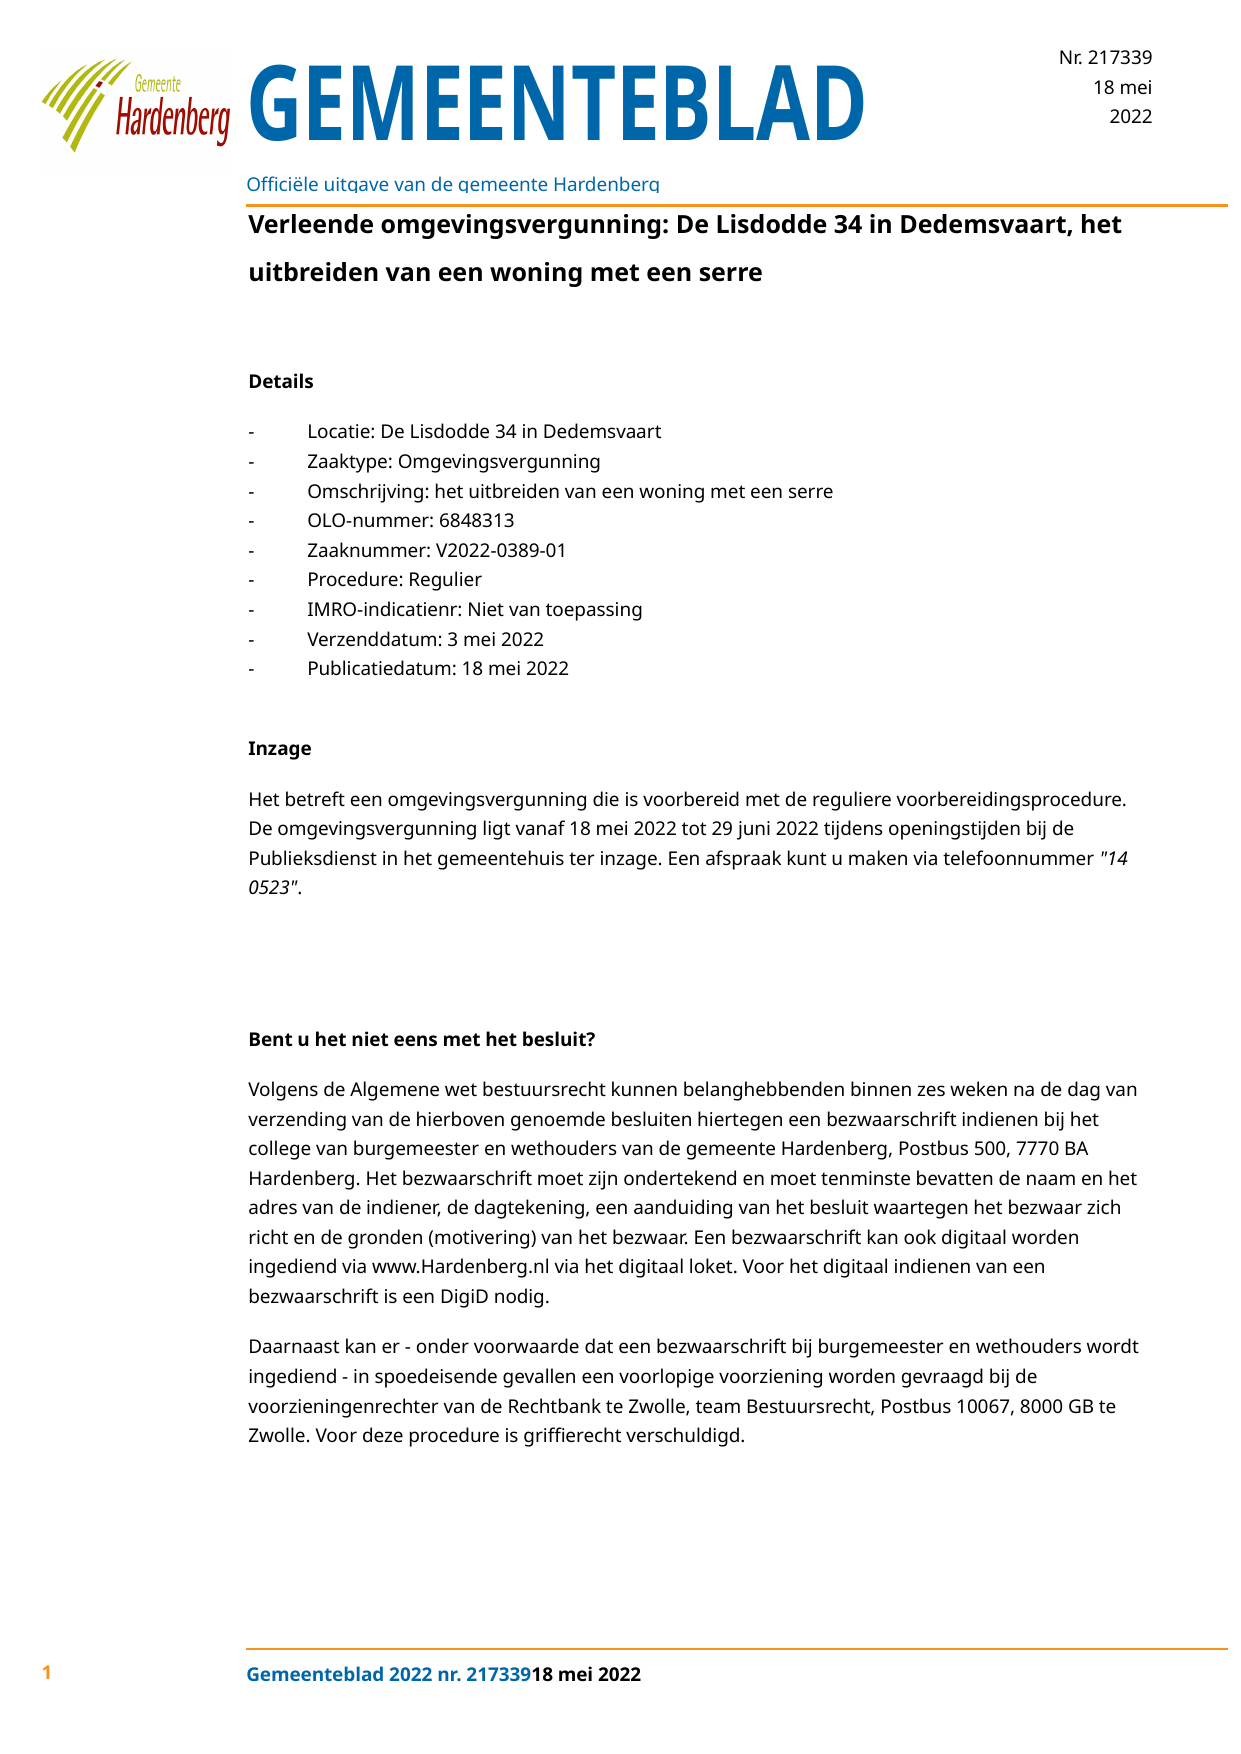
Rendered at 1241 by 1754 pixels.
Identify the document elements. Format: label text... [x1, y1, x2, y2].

list Zaaknummer: V2022-0389-01 [248, 537, 1152, 563]
list Publicatiedatum: 18 mei 2022 [248, 655, 1152, 681]
text Bent u het niet eens met het besluit? [248, 1026, 1152, 1052]
text Verleende omgevingsvergunning: De Lisdodde 34 in Dedemsvaart, het uitbreiden van een woning met een serre [248, 207, 1152, 288]
list IMRO-indicatienr: Niet van toepassing [248, 596, 1152, 622]
list Zaaktype: Omgevingsvergunning [248, 448, 1152, 474]
list Locatie: De Lisdodde 34 in Dedemsvaart [248, 419, 1152, 444]
text Inzage [248, 735, 1152, 761]
text Volgens de Algemene wet bestuursrecht kunnen belanghebbenden binnen zes weken na de dag van verzending van de hierboven genoemde besluiten hiertegen een bezwaarschrift indienen bij het college van burgemeester en wethouders van de gemeente Hardenberg, Postbus 500, 7770 BA Hardenberg. Het bezwaarschrift moet zijn ondertekend en moet tenminste bevatten de naam en het adres van de indiener, de dagtekening, een aanduiding van het besluit waartegen het bezwaar zich richt en de gronden (motivering) van het bezwaar. Een bezwaarschrift kan ook digitaal worden ingediend via www.Hardenberg.nl via het digitaal loket. Voor het digitaal indienen van een bezwaarschrift is een DigiD nodig. [248, 1076, 1152, 1309]
list Procedure: Regulier [248, 567, 1152, 592]
text Details [248, 368, 1152, 394]
text Daarnaast kan er - onder voorwaarde dat een bezwaarschrift bij burgemeester en wethouders wordt ingediend - in spoedeisende gevallen een voorlopige voorziening worden gevraagd bij de voorzieningenrechter van de Rechtbank te Zwolle, team Bestuursrecht, Postbus 10067, 8000 GB te Zwolle. Voor deze procedure is griffierecht verschuldigd. [248, 1334, 1152, 1448]
list Verzenddatum: 3 mei 2022 [248, 626, 1152, 652]
list Omschrijving: het uitbreiden van een woning met een serre [248, 478, 1152, 504]
list OLO-nummer: 6848313 [248, 507, 1152, 533]
text Het betreft een omgevingsvergunning die is voorbereid met de reguliere voorbereidingsprocedure. De omgevingsvergunning ligt vanaf 18 mei 2022 tot 29 juni 2022 tijdens openingstijden bij de Publieksdienst in het gemeentehuis ter inzage. Een afspraak kunt u maken via telefoonnummer "14 0523". [248, 786, 1152, 900]
picture [41, 47, 231, 172]
